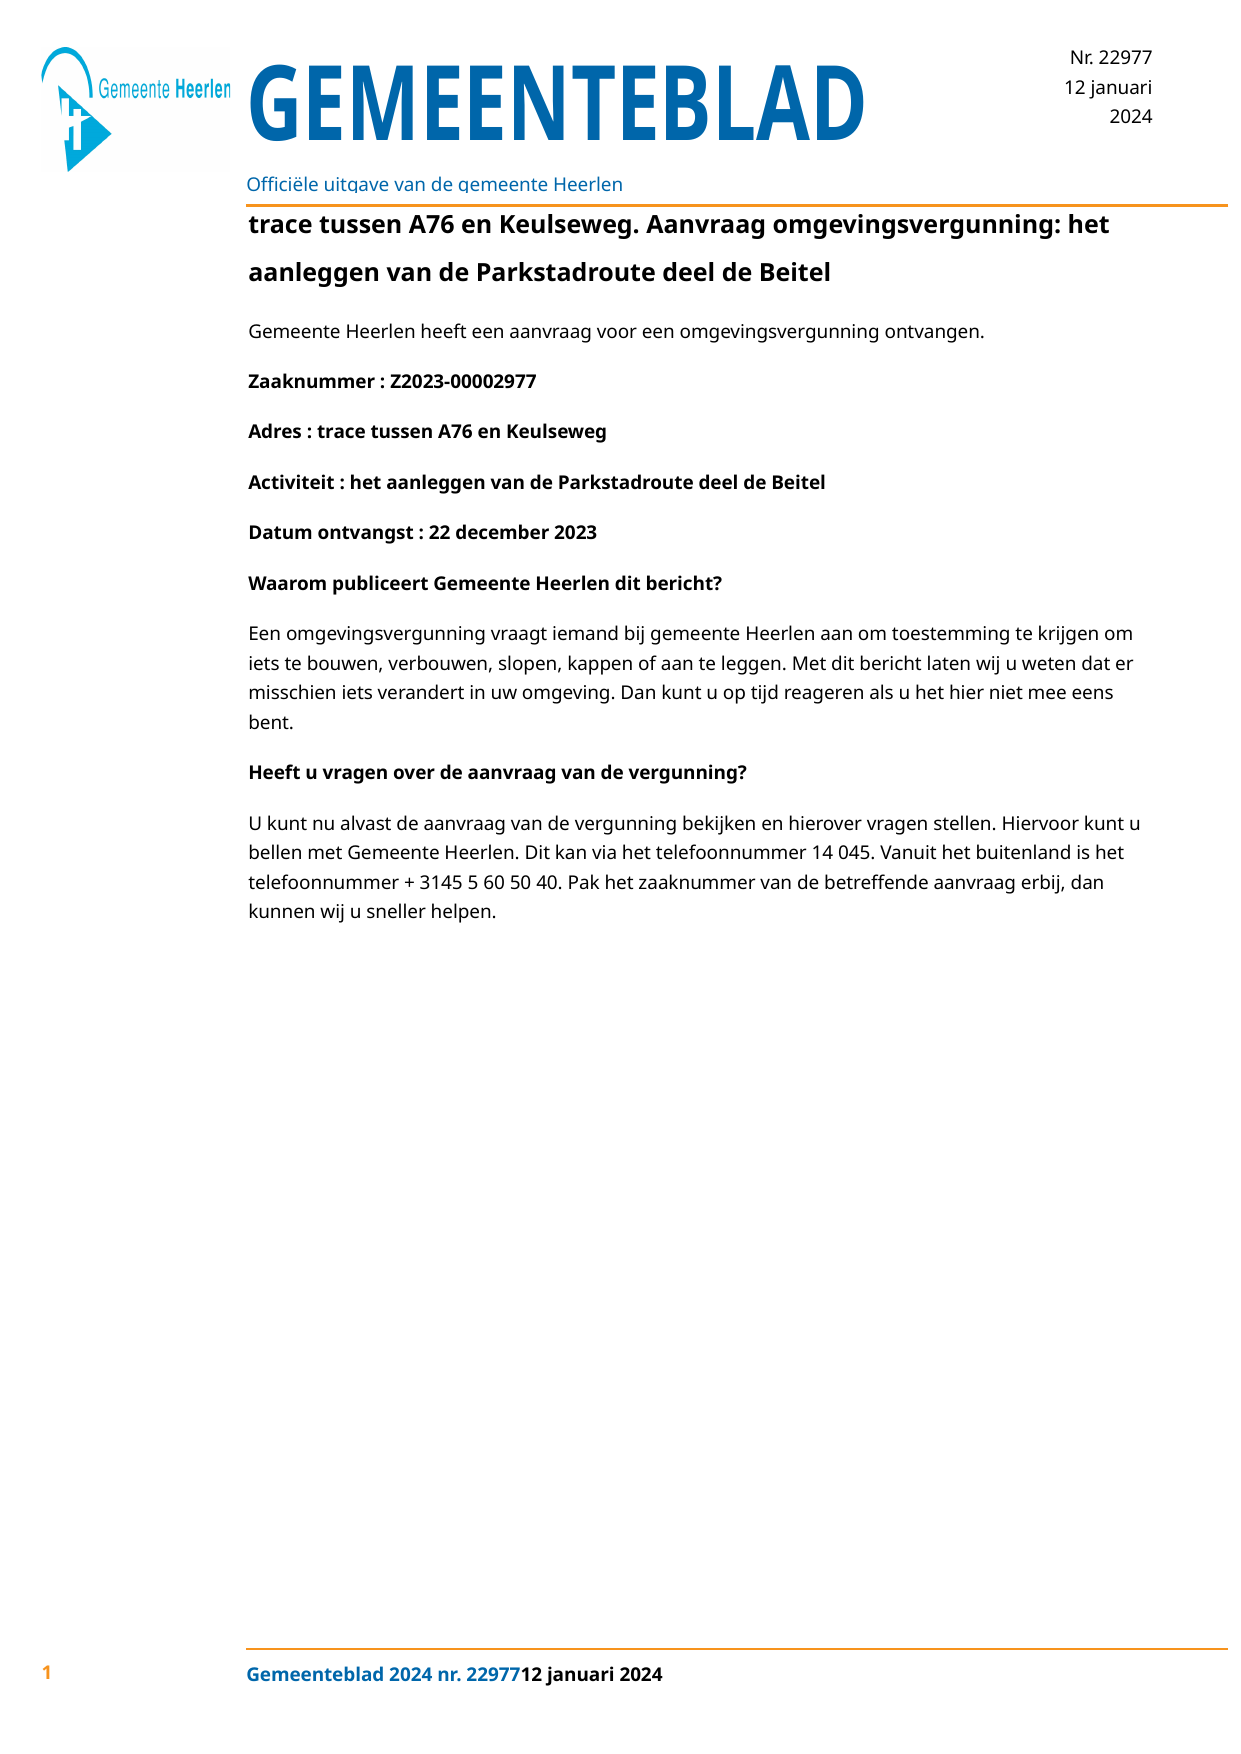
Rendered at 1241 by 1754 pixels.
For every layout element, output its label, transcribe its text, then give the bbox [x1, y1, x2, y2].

text Een omgevingsvergunning vraagt iemand bij gemeente Heerlen aan om toestemming te krijgen om iets te bouwen, verbouwen, slopen, kappen of aan te leggen. Met dit bericht laten wij u weten dat er misschien iets verandert in uw omgeving. Dan kunt u op tijd reageren als u het hier niet mee eens bent. [248, 620, 1152, 735]
text Waarom publiceert Gemeente Heerlen dit bericht? [248, 570, 1152, 596]
text Zaaknummer : Z2023-00002977 [248, 368, 1152, 394]
text trace tussen A76 en Keulseweg. Aanvraag omgevingsvergunning: het aanleggen van de Parkstadroute deel de Beitel [248, 207, 1152, 288]
picture [41, 47, 59, 70]
text U kunt nu alvast de aanvraag van de vergunning bekijken en hierover vragen stellen. Hiervoor kunt u bellen met Gemeente Heerlen. Dit kan via het telefoonnummer 14 045. Vanuit het buitenland is het telefoonnummer + 3145 5 60 50 40. Pak het zaaknummer van de betreffende aanvraag erbij, dan kunnen wij u sneller helpen. [248, 810, 1152, 924]
text Heeft u vragen over de aanvraag van de vergunning? [248, 759, 1152, 785]
text Datum ontvangst : 22 december 2023 [248, 519, 1152, 545]
text Activiteit : het aanleggen van de Parkstadroute deel de Beitel [248, 469, 1152, 495]
text Gemeente Heerlen heeft een aanvraag voor een omgevingsvergunning ontvangen. [248, 318, 1152, 344]
text Adres : trace tussen A76 en Keulseweg [248, 419, 1152, 444]
picture [41, 47, 231, 172]
